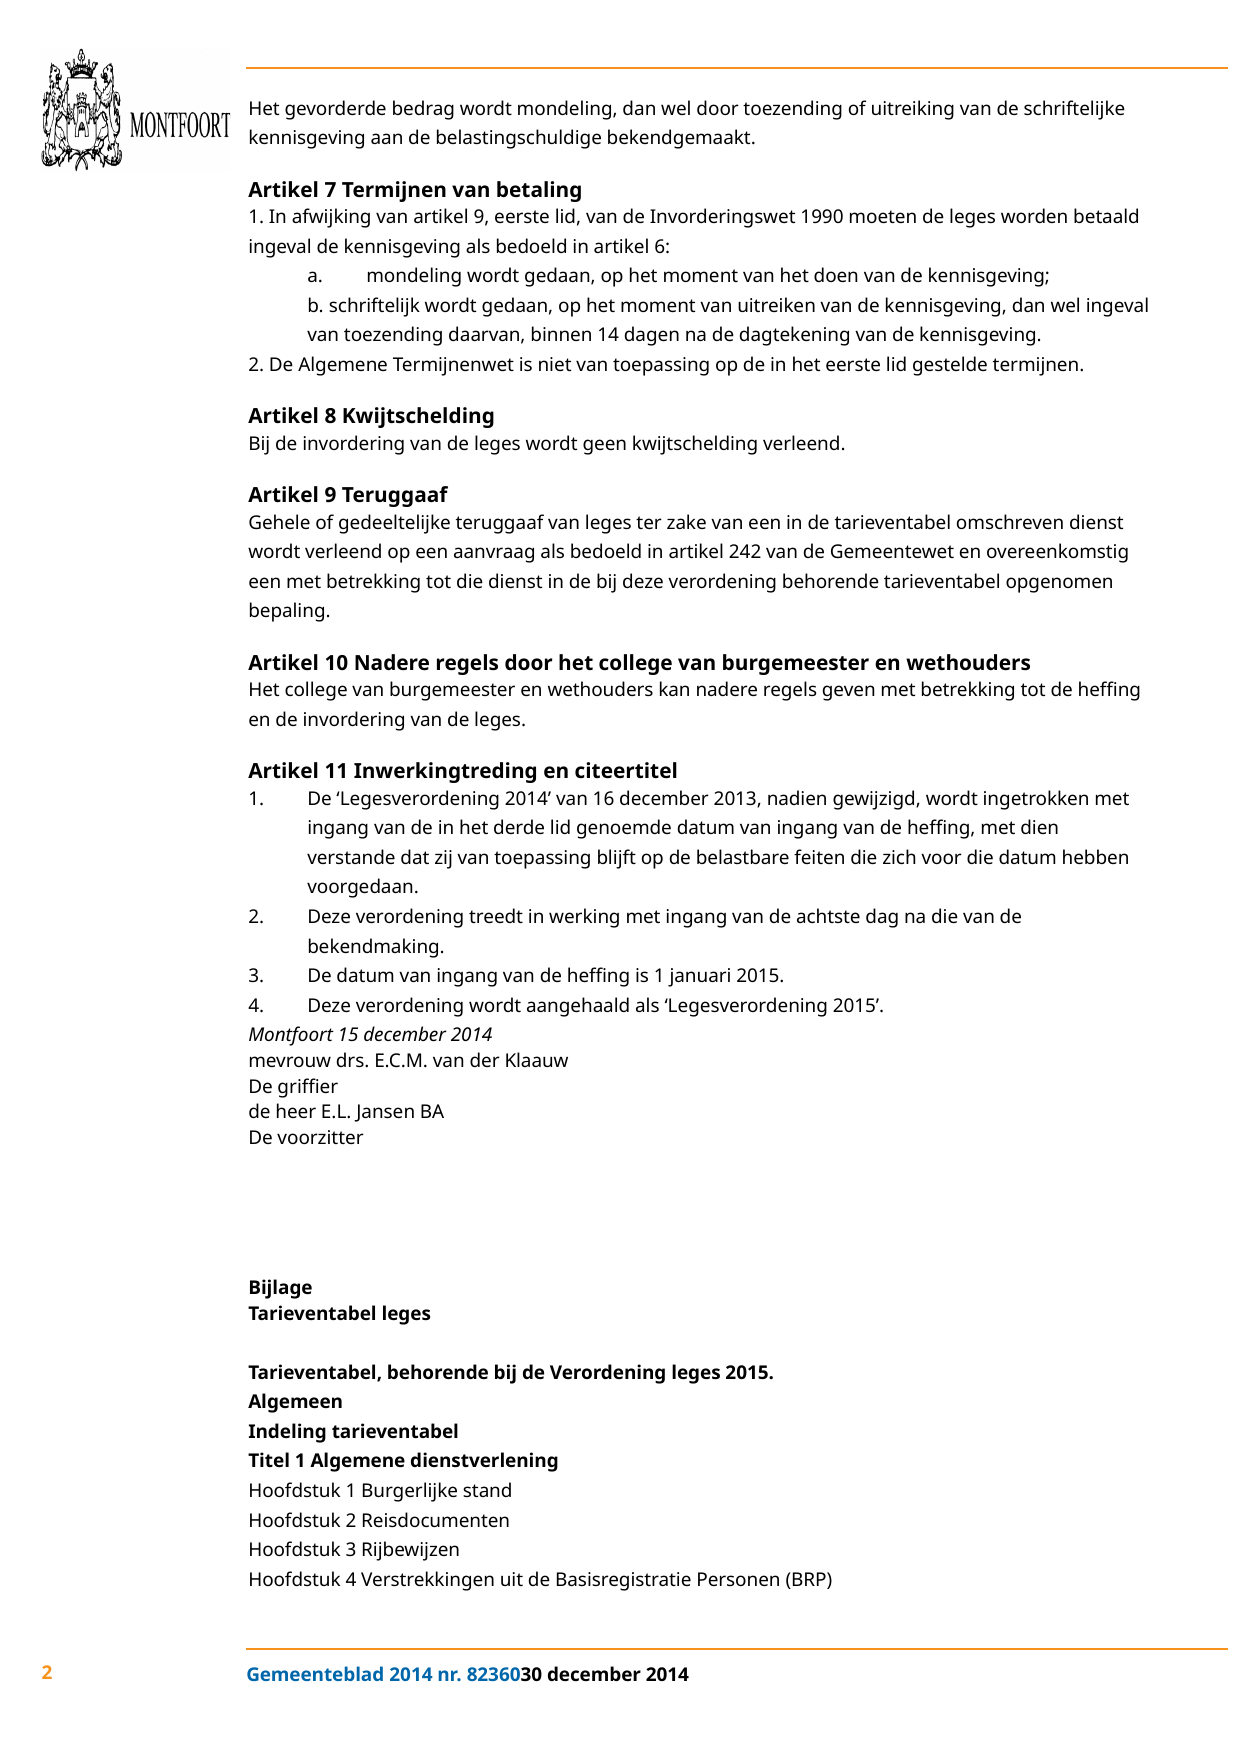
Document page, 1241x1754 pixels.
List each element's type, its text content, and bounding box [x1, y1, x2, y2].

text de heer E.L. Jansen BA [248, 1099, 1152, 1124]
list Deze verordening treedt in werking met ingang van de achtste dag na die van de bekendmaking. [248, 903, 1152, 958]
text Bijlage [248, 1274, 1152, 1300]
text Hoofdstuk 2 Reisdocumenten [248, 1507, 1152, 1532]
list mondeling wordt gedaan, op het moment van het doen van de kennisgeving; [307, 262, 1152, 288]
list Deze verordening wordt aangehaald als ‘Legesverordening 2015’. [248, 992, 1152, 1018]
text Artikel 11 Inwerkingtreding en citeertitel [248, 756, 1152, 785]
text Het college van burgemeester en wethouders kan nadere regels geven met betrekking tot de heffing en de invordering van de leges. [248, 676, 1152, 732]
list b. schriftelijk wordt gedaan, op het moment van uitreiken van de kennisgeving, dan wel ingeval van toezending daarvan, binnen 14 dagen na de dagtekening van de kennisgeving. [248, 292, 1152, 347]
text De griffier [248, 1073, 1152, 1099]
text Hoofdstuk 4 Verstrekkingen uit de Basisregistratie Personen (BRP) [248, 1566, 1152, 1592]
text De voorzitter [248, 1124, 1152, 1150]
text Artikel 10 Nadere regels door het college van burgemeester en wethouders [248, 648, 1152, 676]
text 1. In afwijking van artikel 9, eerste lid, van de Invorderingswet 1990 moeten de leges worden betaald ingeval de kennisgeving als bedoeld in artikel 6: [248, 203, 1152, 258]
list De datum van ingang van de heffing is 1 januari 2015. [248, 962, 1152, 988]
text 2. De Algemene Termijnenwet is niet van toepassing op de in het eerste lid gestelde termijnen. [248, 351, 1152, 377]
picture [41, 47, 231, 172]
text Bij de invordering van de leges wordt geen kwijtschelding verleend. [248, 430, 1152, 456]
text Artikel 9 Teruggaaf [248, 480, 1152, 509]
list De ‘Legesverordening 2014’ van 16 december 2013, nadien gewijzigd, wordt ingetrokken met ingang van de in het derde lid genoemde datum van ingang van de heffing, met dien verstande dat zij van toepassing blijft op de belastbare feiten die zich voor die datum hebben voorgedaan. [248, 785, 1152, 899]
text Algemeen [248, 1388, 1152, 1414]
text Titel 1 Algemene dienstverlening [248, 1448, 1152, 1473]
text Artikel 8 Kwijtschelding [248, 402, 1152, 430]
text Gehele of gedeeltelijke teruggaaf van leges ter zake van een in de tarieventabel omschreven dienst wordt verleend op een aanvraag als bedoeld in artikel 242 van de Gemeentewet en overeenkomstig een met betrekking tot die dienst in de bij deze verordening behorende tarieventabel opgenomen bepaling. [248, 509, 1152, 623]
text Hoofdstuk 1 Burgerlijke stand [248, 1477, 1152, 1503]
text Artikel 7 Termijnen van betaling [248, 175, 1152, 203]
text Hoofdstuk 3 Rijbewijzen [248, 1536, 1152, 1562]
text Montfoort 15 december 2014 [248, 1022, 1152, 1047]
text Het gevorderde bedrag wordt mondeling, dan wel door toezending of uitreiking van de schriftelijke kennisgeving aan de belastingschuldige bekendgemaakt. [248, 95, 1152, 150]
text Indeling tarieventabel [248, 1418, 1152, 1444]
text Tarieventabel leges [248, 1300, 1152, 1325]
text Tarieventabel, behorende bij de Verordening leges 2015. [248, 1359, 1152, 1384]
text mevrouw drs. E.C.M. van der Klaauw [248, 1047, 1152, 1073]
